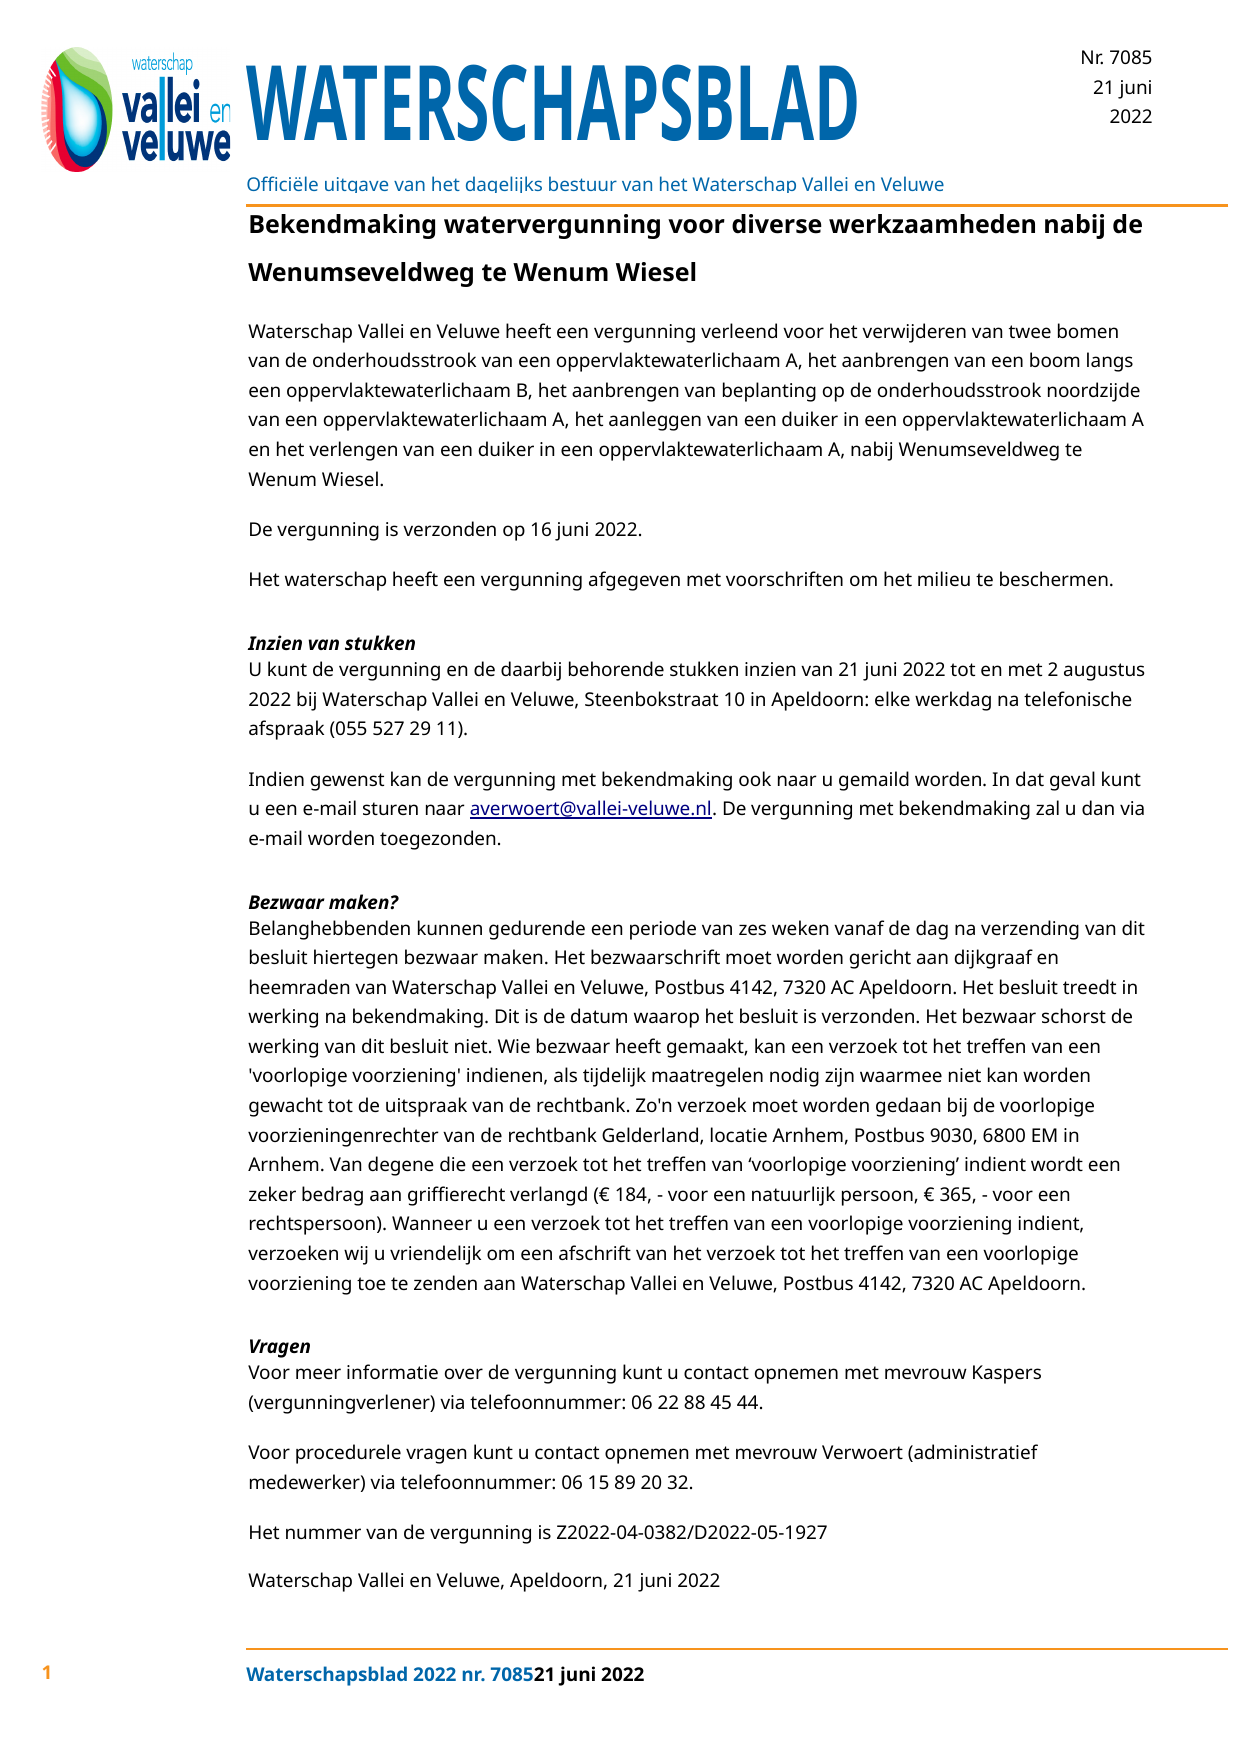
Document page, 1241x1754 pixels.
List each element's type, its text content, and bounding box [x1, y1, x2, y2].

picture [41, 47, 231, 172]
text Bekendmaking watervergunning voor diverse werkzaamheden nabij de Wenumseveldweg te Wenum Wiesel [248, 207, 1152, 288]
text Het nummer van de vergunning is Z2022-04-0382/D2022-05-1927 [248, 1519, 1152, 1545]
text Voor procedurele vragen kunt u contact opnemen met mevrouw Verwoert (administratief medewerker) via telefoonnummer: 06 15 89 20 32. [248, 1439, 1152, 1495]
text Voor meer informatie over de vergunning kunt u contact opnemen met mevrouw Kaspers (vergunningverlener) via telefoonnummer: 06 22 88 45 44. [248, 1359, 1152, 1415]
text Waterschap Vallei en Veluwe, Apeldoorn, 21 juni 2022 [248, 1567, 1152, 1593]
text Vragen [248, 1334, 1152, 1359]
text Het waterschap heeft een vergunning afgegeven met voorschriften om het milieu te beschermen. [248, 567, 1152, 592]
text Waterschap Vallei en Veluwe heeft een vergunning verleend voor het verwijderen van twee bomen van de onderhoudsstrook van een oppervlaktewaterlichaam A, het aanbrengen van een boom langs een oppervlaktewaterlichaam B, het aanbrengen van beplanting op de onderhoudsstrook noordzijde van een oppervlaktewaterlichaam A, het aanleggen van een duiker in een oppervlaktewaterlichaam A en het verlengen van een duiker in een oppervlaktewaterlichaam A, nabij Wenumseveldweg te Wenum Wiesel. [248, 318, 1152, 492]
text De vergunning is verzonden op 16 juni 2022. [248, 516, 1152, 542]
text Indien gewenst kan de vergunning met bekendmaking ook naar u gemaild worden. In dat geval kunt u een e-mail sturen naar averwoert@vallei-veluwe.nl. De vergunning met bekendmaking zal u dan via e-mail worden toegezonden. [248, 766, 1152, 851]
text Inzien van stukken [248, 631, 1152, 656]
text U kunt de vergunning en de daarbij behorende stukken inzien van 21 juni 2022 tot en met 2 augustus 2022 bij Waterschap Vallei en Veluwe, Steenbokstraat 10 in Apeldoorn: elke werkdag na telefonische afspraak (055 527 29 11). [248, 656, 1152, 741]
text Bezwaar maken? [248, 889, 1152, 915]
text Belanghebbenden kunnen gedurende een periode van zes weken vanaf de dag na verzending van dit besluit hiertegen bezwaar maken. Het bezwaarschrift moet worden gericht aan dijkgraaf en heemraden van Waterschap Vallei en Veluwe, Postbus 4142, 7320 AC Apeldoorn. Het besluit treedt in werking na bekendmaking. Dit is de datum waarop het besluit is verzonden. Het bezwaar schorst de werking van dit besluit niet. Wie bezwaar heeft gemaakt, kan een verzoek tot het treffen van een 'voorlopige voorziening' indienen, als tijdelijk maatregelen nodig zijn waarmee niet kan worden gewacht tot de uitspraak van de rechtbank. Zo'n verzoek moet worden gedaan bij de voorlopige voorzieningenrechter van de rechtbank Gelderland, locatie Arnhem, Postbus 9030, 6800 EM in Arnhem. Van degene die een verzoek tot het treffen van ‘voorlopige voorziening’ indient wordt een zeker bedrag aan griffierecht verlangd (€ 184, - voor een natuurlijk persoon, € 365, - voor een rechtspersoon). Wanneer u een verzoek tot het treffen van een voorlopige voorziening indient, verzoeken wij u vriendelijk om een afschrift van het verzoek tot het treffen van een voorlopige voorziening toe te zenden aan Waterschap Vallei en Veluwe, Postbus 4142, 7320 AC Apeldoorn. [248, 915, 1152, 1296]
